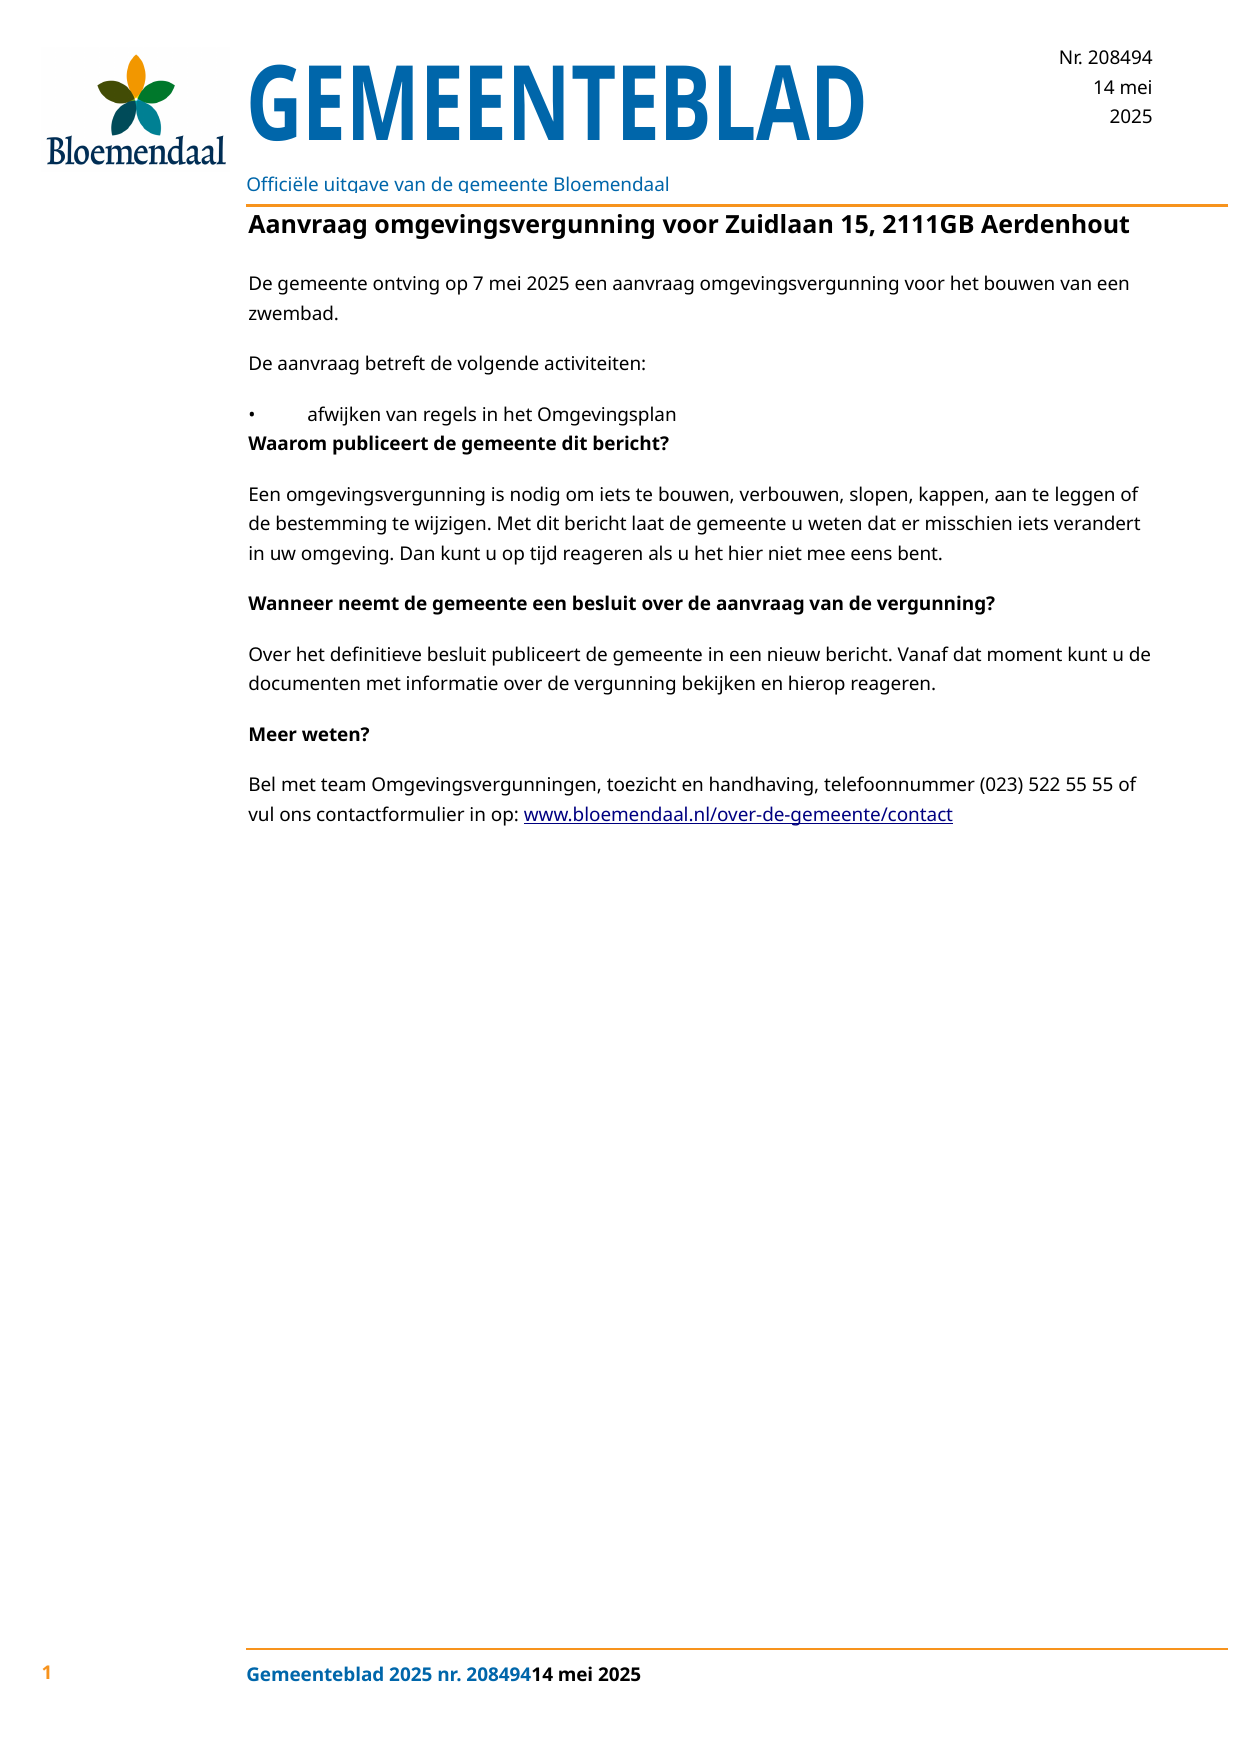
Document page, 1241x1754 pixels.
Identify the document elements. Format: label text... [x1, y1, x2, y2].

text De gemeente ontving op 7 mei 2025 een aanvraag omgevingsvergunning voor het bouwen van een zwembad. [248, 270, 1152, 326]
text Bel met team Omgevingsvergunningen, toezicht en handhaving, telefoonnummer (023) 522 55 55 of vul ons contactformulier in op: www.bloemendaal.nl/over-de-gemeente/contact [248, 771, 1152, 826]
list afwijken van regels in het Omgevingsplan [248, 401, 1152, 426]
text Aanvraag omgevingsvergunning voor Zuidlaan 15, 2111GB Aerdenhout [248, 207, 1152, 241]
picture [41, 47, 231, 172]
text Waarom publiceert de gemeente dit bericht? [248, 430, 1152, 456]
text Wanneer neemt de gemeente een besluit over de aanvraag van de vergunning? [248, 590, 1152, 616]
text De aanvraag betreft de volgende activiteiten: [248, 350, 1152, 376]
text Over het definitieve besluit publiceert de gemeente in een nieuw bericht. Vanaf dat moment kunt u de documenten met informatie over de vergunning bekijken en hierop reageren. [248, 641, 1152, 696]
text Een omgevingsvergunning is nodig om iets te bouwen, verbouwen, slopen, kappen, aan te leggen of de bestemming te wijzigen. Met dit bericht laat de gemeente u weten dat er misschien iets verandert in uw omgeving. Dan kunt u op tijd reageren als u het hier niet mee eens bent. [248, 481, 1152, 566]
text Meer weten? [248, 721, 1152, 746]
